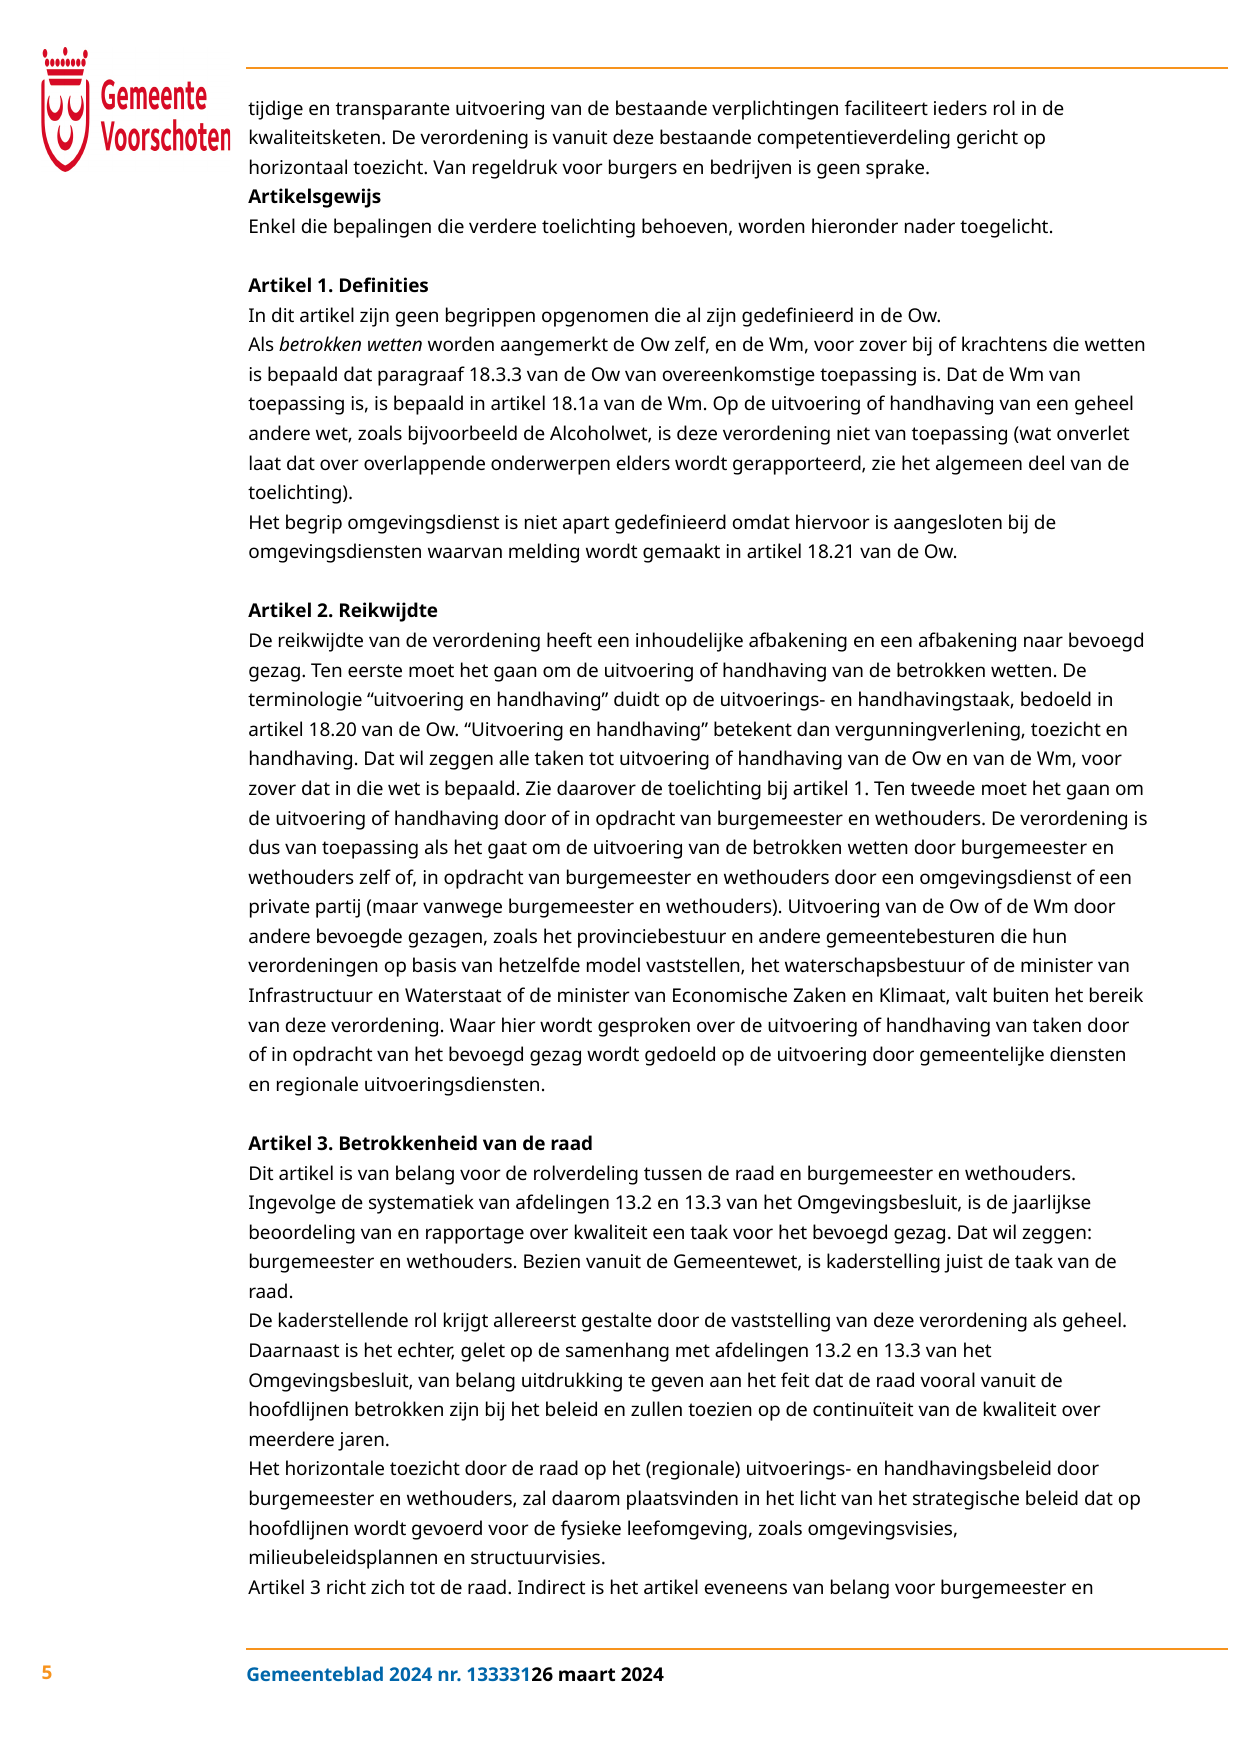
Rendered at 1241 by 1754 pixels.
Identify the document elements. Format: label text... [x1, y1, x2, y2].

text De reikwijdte van de verordening heeft een inhoudelijke afbakening en een afbakening naar bevoegd gezag. Ten eerste moet het gaan om de uitvoering of handhaving van de betrokken wetten. De terminologie “uitvoering en handhaving” duidt op de uitvoerings- en handhavingstaak, bedoeld in artikel 18.20 van de Ow. “Uitvoering en handhaving” betekent dan vergunningverlening, toezicht en handhaving. Dat wil zeggen alle taken tot uitvoering of handhaving van de Ow en van de Wm, voor zover dat in die wet is bepaald. Zie daarover de toelichting bij artikel 1. Ten tweede moet het gaan om de uitvoering of handhaving door of in opdracht van burgemeester en wethouders. De verordening is dus van toepassing als het gaat om de uitvoering van de betrokken wetten door burgemeester en wethouders zelf of, in opdracht van burgemeester en wethouders door een omgevingsdienst of een private partij (maar vanwege burgemeester en wethouders). Uitvoering van de Ow of de Wm door andere bevoegde gezagen, zoals het provinciebestuur en andere gemeentebesturen die hun verordeningen op basis van hetzelfde model vaststellen, het waterschapsbestuur of de minister van Infrastructuur en Waterstaat of de minister van Economische Zaken en Klimaat, valt buiten het bereik van deze verordening. Waar hier wordt gesproken over de uitvoering of handhaving van taken door of in opdracht van het bevoegd gezag wordt gedoeld op de uitvoering door gemeentelijke diensten en regionale uitvoeringsdiensten. [248, 627, 1152, 1097]
text In dit artikel zijn geen begrippen opgenomen die al zijn gedefinieerd in de Ow. [248, 302, 1152, 328]
text Artikelsgewijs [248, 183, 1152, 209]
text De kaderstellende rol krijgt allereerst gestalte door de vaststelling van deze verordening als geheel. Daarnaast is het echter, gelet op de samenhang met afdelingen 13.2 en 13.3 van het Omgevingsbesluit, van belang uitdrukking te geven aan het feit dat de raad vooral vanuit de hoofdlijnen betrokken zijn bij het beleid en zullen toezien op de continuïteit van de kwaliteit over meerdere jaren. [248, 1308, 1152, 1452]
text Artikel 2. Reikwijdte [248, 598, 1152, 623]
picture [41, 47, 231, 172]
text Het begrip omgevingsdienst is niet apart gedefinieerd omdat hiervoor is aangesloten bij de omgevingsdiensten waarvan melding wordt gemaakt in artikel 18.21 van de Ow. [248, 509, 1152, 564]
text Als betrokken wetten worden aangemerkt de Ow zelf, en de Wm, voor zover bij of krachtens die wetten is bepaald dat paragraaf 18.3.3 van de Ow van overeenkomstige toepassing is. Dat de Wm van toepassing is, is bepaald in artikel 18.1a van de Wm. Op de uitvoering of handhaving van een geheel andere wet, zoals bijvoorbeeld de Alcoholwet, is deze verordening niet van toepassing (wat onverlet laat dat over overlappende onderwerpen elders wordt gerapporteerd, zie het algemeen deel van de toelichting). [248, 331, 1152, 505]
text Dit artikel is van belang voor de rolverdeling tussen de raad en burgemeester en wethouders. Ingevolge de systematiek van afdelingen 13.2 en 13.3 van het Omgevingsbesluit, is de jaarlijkse beoordeling van en rapportage over kwaliteit een taak voor het bevoegd gezag. Dat wil zeggen: burgemeester en wethouders. Bezien vanuit de Gemeentewet, is kaderstelling juist de taak van de raad. [248, 1160, 1152, 1304]
text Artikel 3. Betrokkenheid van de raad [248, 1130, 1152, 1156]
text Artikel 3 richt zich tot de raad. Indirect is het artikel eveneens van belang voor burgemeester en [248, 1574, 1152, 1600]
text Artikel 1. Definities [248, 272, 1152, 298]
text Enkel die bepalingen die verdere toelichting behoeven, worden hieronder nader toegelicht. [248, 213, 1152, 239]
text tijdige en transparante uitvoering van de bestaande verplichtingen faciliteert ieders rol in de kwaliteitsketen. De verordening is vanuit deze bestaande competentieverdeling gericht op horizontaal toezicht. Van regeldruk voor burgers en bedrijven is geen sprake. [248, 95, 1152, 180]
text Het horizontale toezicht door de raad op het (regionale) uitvoerings- en handhavingsbeleid door burgemeester en wethouders, zal daarom plaatsvinden in het licht van het strategische beleid dat op hoofdlijnen wordt gevoerd voor de fysieke leefomgeving, zoals omgevingsvisies, milieubeleidsplannen en structuurvisies. [248, 1456, 1152, 1570]
